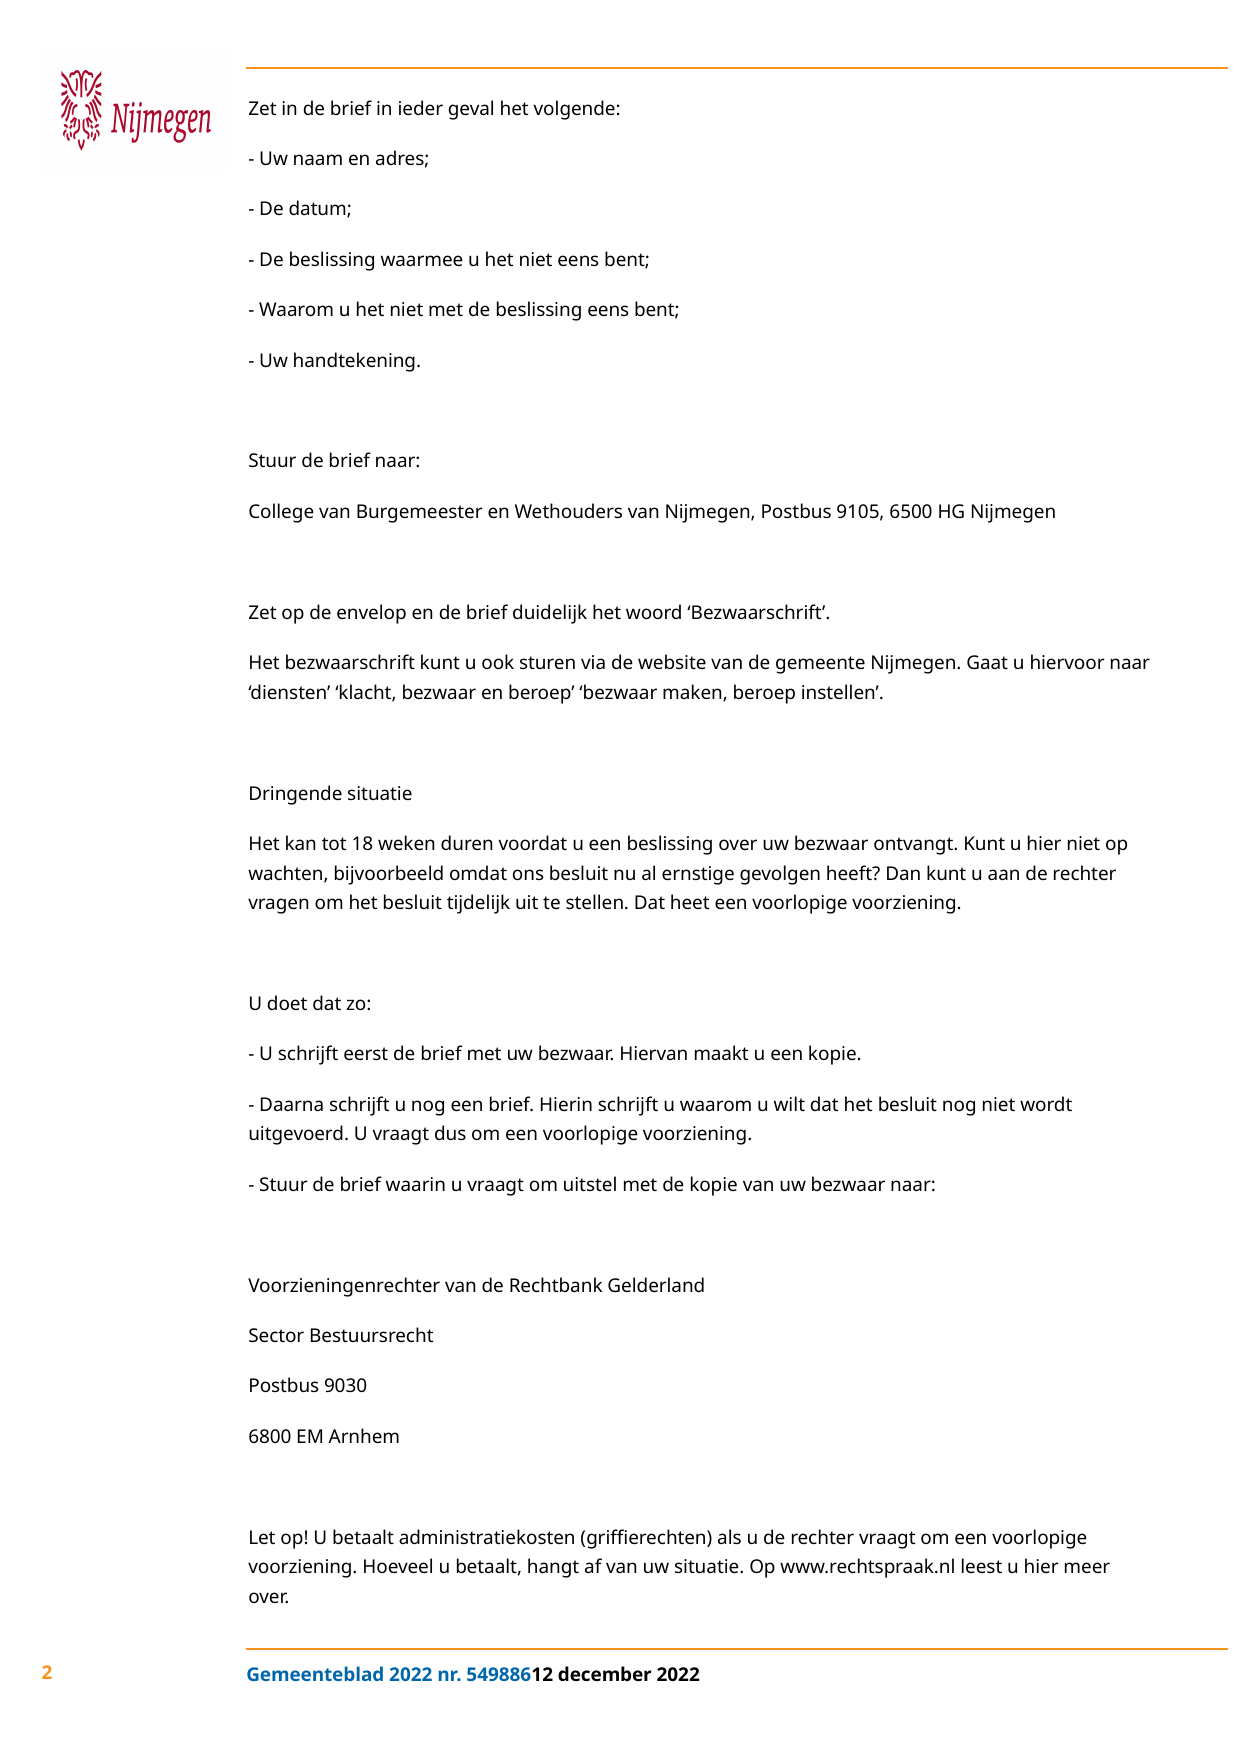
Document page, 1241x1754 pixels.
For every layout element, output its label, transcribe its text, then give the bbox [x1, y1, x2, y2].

text Zet op de envelop en de brief duidelijk het woord ‘Bezwaarschrift’. [248, 599, 1152, 625]
text - Stuur de brief waarin u vraagt om uitstel met de kopie van uw bezwaar naar: [248, 1171, 1152, 1197]
text - Uw naam en adres; [248, 145, 1152, 171]
text Zet in de brief in ieder geval het volgende: [248, 95, 1152, 121]
text Voorzieningenrechter van de Rechtbank Gelderland [248, 1272, 1152, 1298]
text U doet dat zo: [248, 990, 1152, 1016]
text Stuur de brief naar: [248, 448, 1152, 473]
text Het kan tot 18 weken duren voordat u een beslissing over uw bezwaar ontvangt. Kunt u hier niet op wachten, bijvoorbeeld omdat ons besluit nu al ernstige gevolgen heeft? Dan kunt u aan de rechter vragen om het besluit tijdelijk uit te stellen. Dat heet een voorlopige voorziening. [248, 830, 1152, 915]
text Het bezwaarschrift kunt u ook sturen via de website van de gemeente Nijmegen. Gaat u hiervoor naar ‘diensten’ ‘klacht, bezwaar en beroep’ ‘bezwaar maken, beroep instellen’. [248, 649, 1152, 705]
text 6800 EM Arnhem [248, 1423, 1152, 1449]
text - U schrijft eerst de brief met uw bezwaar. Hiervan maakt u een kopie. [248, 1041, 1152, 1066]
picture [41, 47, 231, 172]
text - Waarom u het niet met de beslissing eens bent; [248, 296, 1152, 322]
text - De datum; [248, 196, 1152, 221]
text Let op! U betaalt administratiekosten (griffierechten) als u de rechter vraagt om een voorlopige voorziening. Hoeveel u betaalt, hangt af van uw situatie. Op www.rechtspraak.nl leest u hier meer over. [248, 1524, 1152, 1609]
text Dringende situatie [248, 780, 1152, 806]
text Postbus 9030 [248, 1373, 1152, 1398]
text - Uw handtekening. [248, 347, 1152, 373]
text - Daarna schrijft u nog een brief. Hierin schrijft u waarom u wilt dat het besluit nog niet wordt uitgevoerd. U vraagt dus om een voorlopige voorziening. [248, 1091, 1152, 1146]
text Sector Bestuursrecht [248, 1322, 1152, 1348]
text - De beslissing waarmee u het niet eens bent; [248, 246, 1152, 272]
text College van Burgemeester en Wethouders van Nijmegen, Postbus 9105, 6500 HG Nijmegen [248, 498, 1152, 524]
